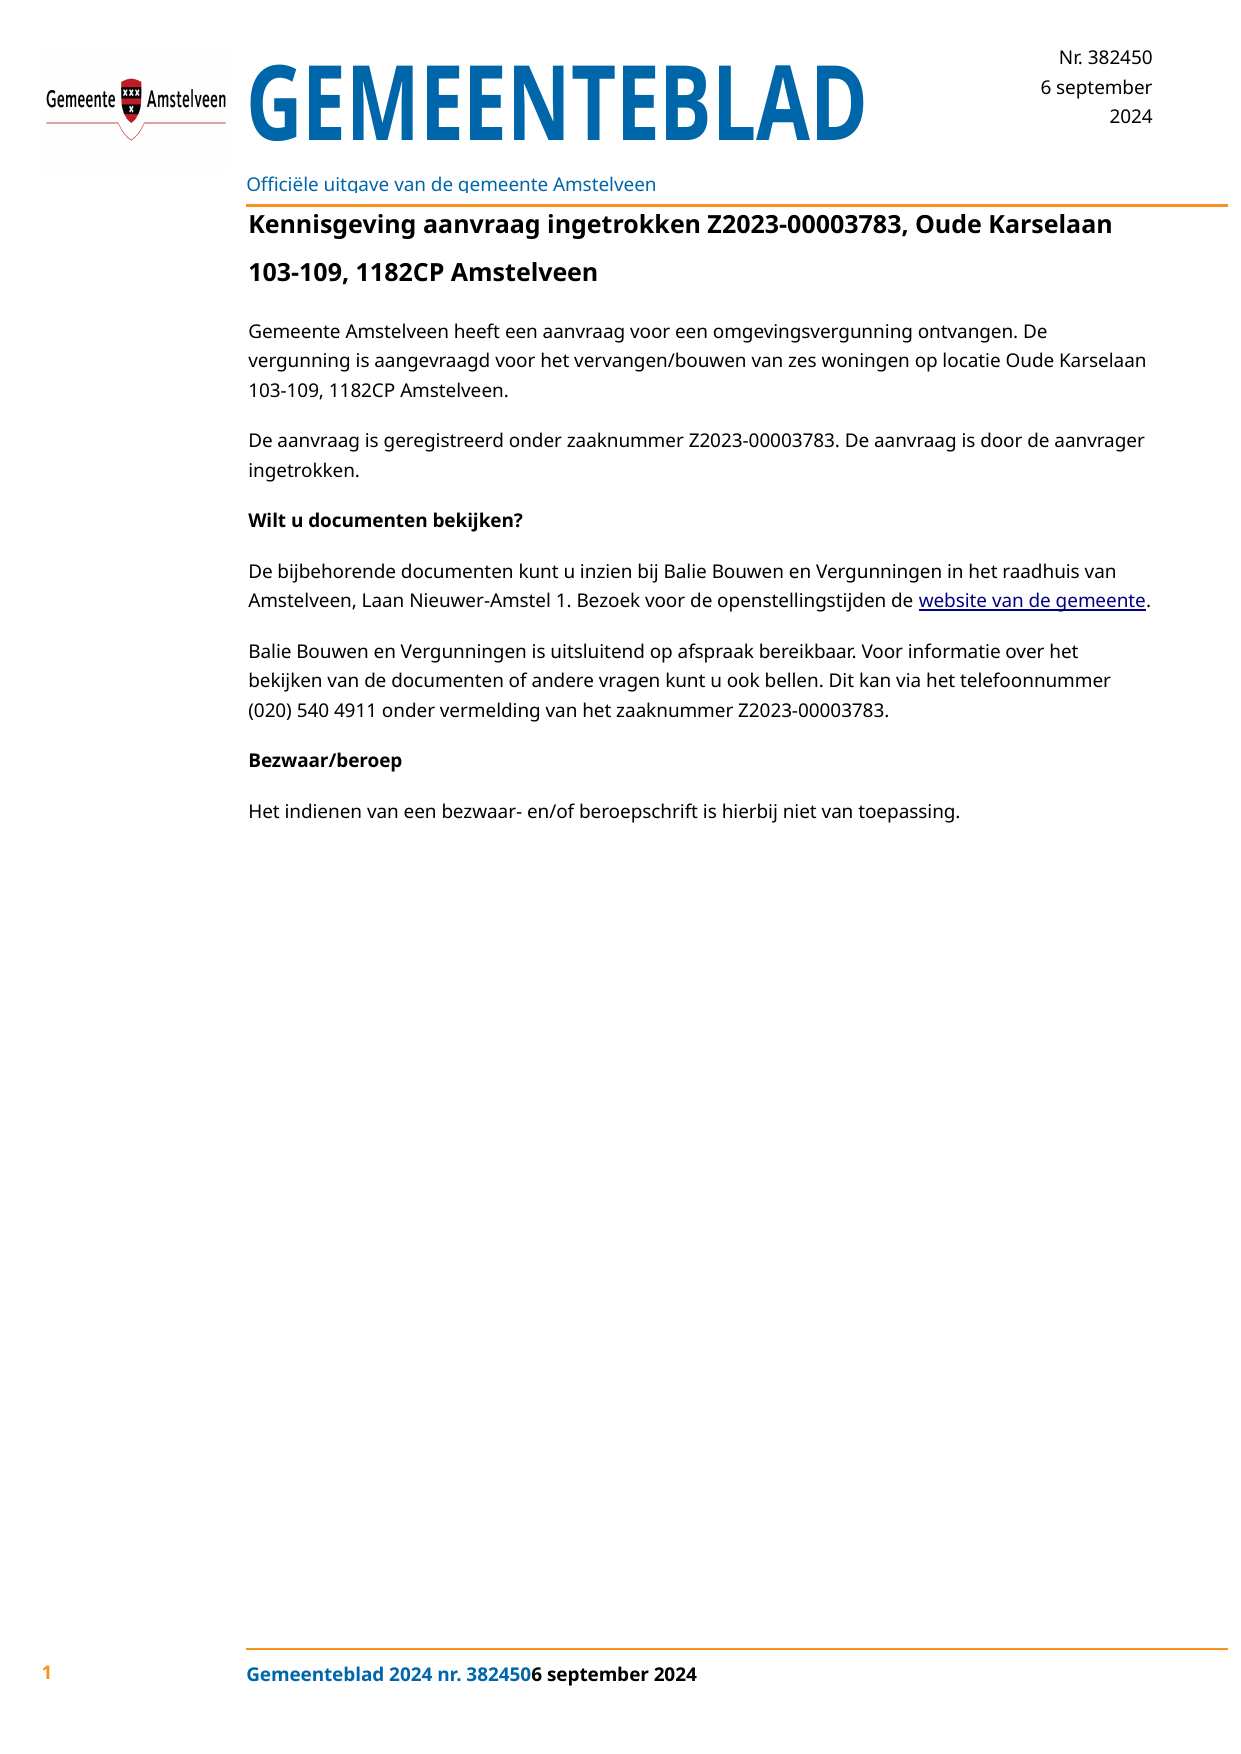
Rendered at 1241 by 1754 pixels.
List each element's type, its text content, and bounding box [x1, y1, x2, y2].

text Bezwaar/beroep [248, 747, 1152, 773]
text De bijbehorende documenten kunt u inzien bij Balie Bouwen en Vergunningen in het raadhuis van Amstelveen, Laan Nieuwer-Amstel 1. Bezoek voor de openstellingstijden de website van de gemeente. [248, 558, 1152, 613]
text Gemeente Amstelveen heeft een aanvraag voor een omgevingsvergunning ontvangen. De vergunning is aangevraagd voor het vervangen/bouwen van zes woningen op locatie Oude Karselaan 103-109, 1182CP Amstelveen. [248, 318, 1152, 403]
picture [41, 47, 231, 172]
text Wilt u documenten bekijken? [248, 507, 1152, 533]
text De aanvraag is geregistreerd onder zaaknummer Z2023-00003783. De aanvraag is door de aanvrager ingetrokken. [248, 427, 1152, 483]
text Balie Bouwen en Vergunningen is uitsluitend op afspraak bereikbaar. Voor informatie over het bekijken van de documenten of andere vragen kunt u ook bellen. Dit kan via het telefoonnummer (020) 540 4911 onder vermelding van het zaaknummer Z2023-00003783. [248, 638, 1152, 723]
text Het indienen van een bezwaar- en/of beroepschrift is hierbij niet van toepassing. [248, 798, 1152, 824]
text Kennisgeving aanvraag ingetrokken Z2023-00003783, Oude Karselaan 103-109, 1182CP Amstelveen [248, 207, 1152, 288]
